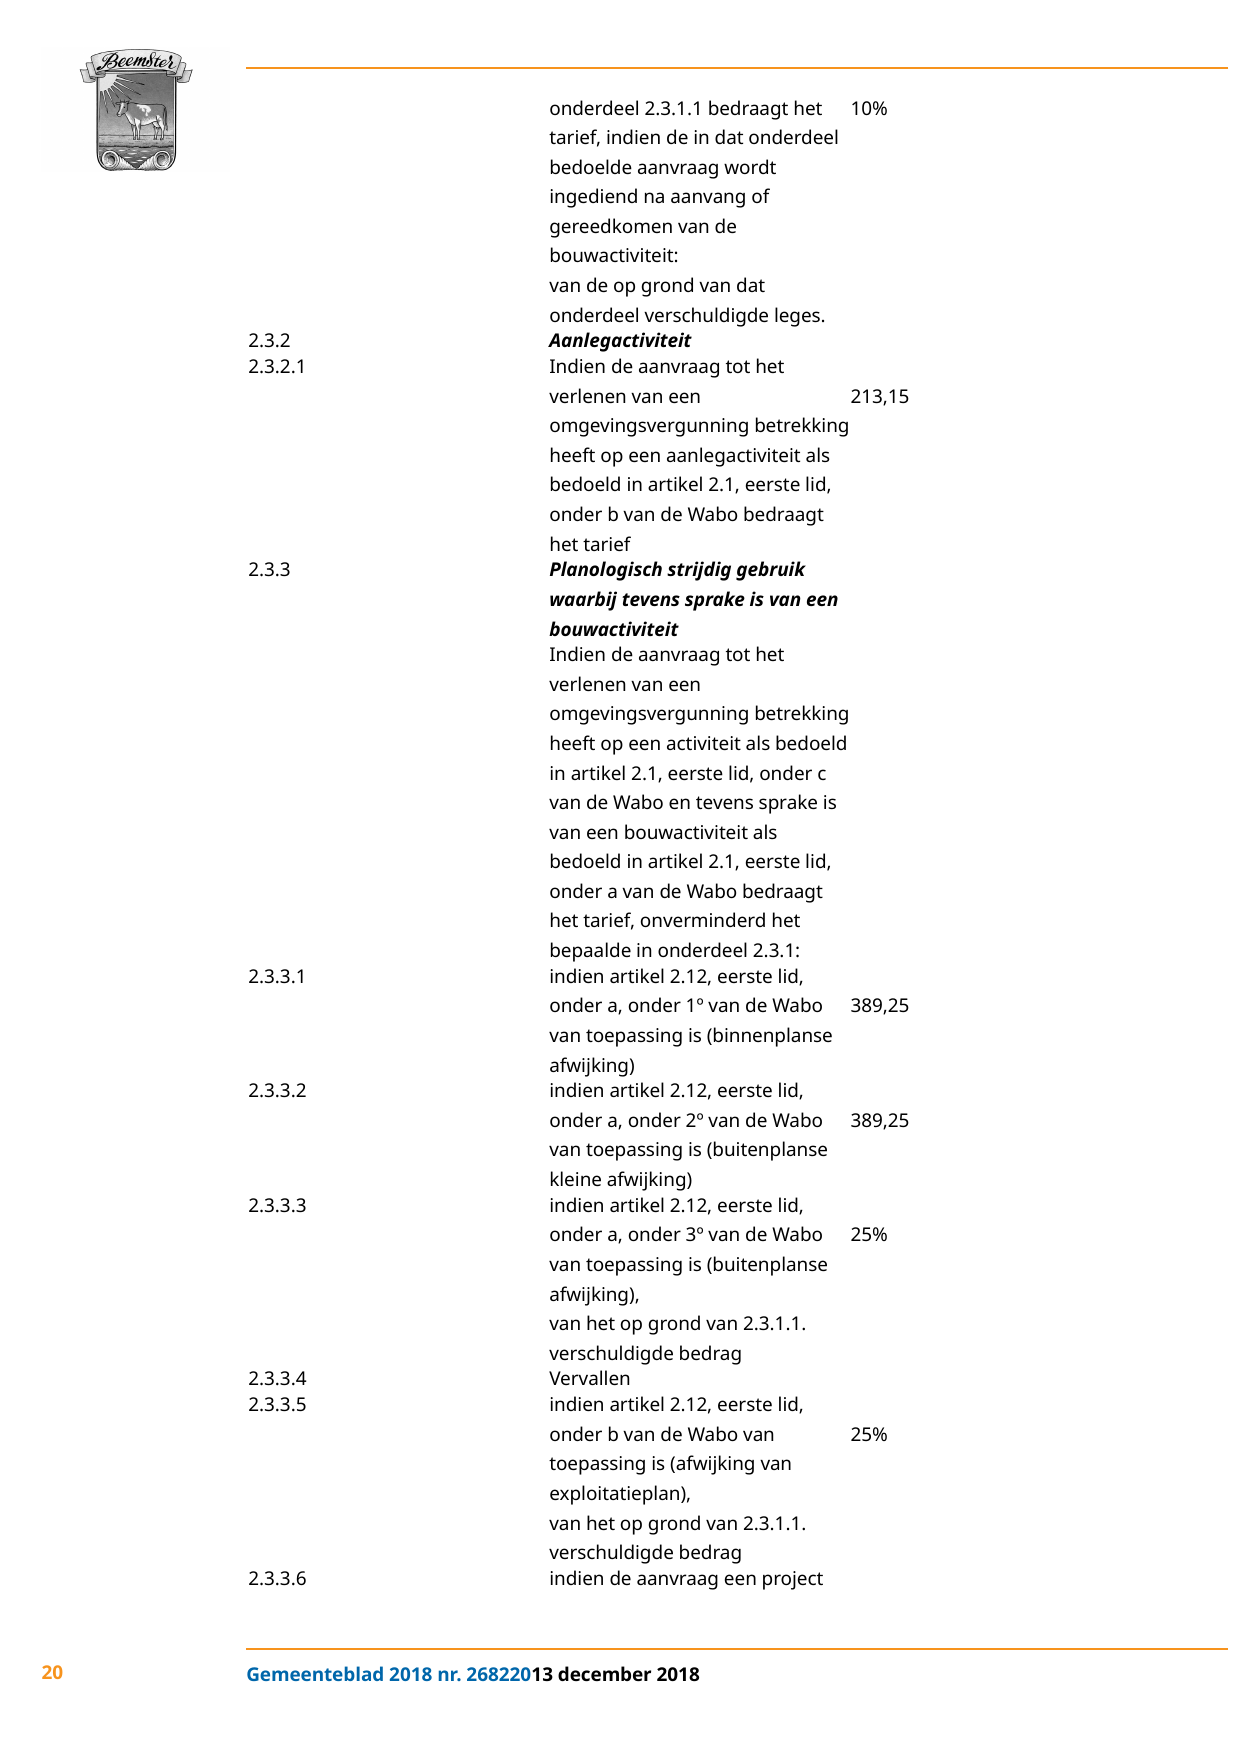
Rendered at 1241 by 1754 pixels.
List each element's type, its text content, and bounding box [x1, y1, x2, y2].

table_cell [850, 557, 1152, 641]
table_cell 25% [850, 1192, 1152, 1366]
table_cell [850, 1366, 1152, 1391]
picture [41, 47, 231, 172]
table_cell [850, 1565, 1152, 1591]
table_cell 2.3.3.6 [248, 1565, 549, 1591]
table_cell indien artikel 2.12, eerste lid, onder a, onder 1º van de Wabo van toepassing is (binnenplanse afwijking) [549, 963, 850, 1077]
table_cell onderdeel 2.3.1.1 bedraagt het tarief, indien de in dat onderdeel bedoelde aanvraag wordt ingediend na aanvang of gereedkomen van de bouwactiviteit: van de op grond van dat onderdeel verschuldigde leges. [549, 95, 850, 328]
table_cell [248, 95, 549, 328]
table_cell 389,25 [850, 1078, 1152, 1192]
table_cell 389,25 [850, 963, 1152, 1077]
table_cell [248, 641, 549, 963]
table_cell 2.3.2.1 [248, 353, 549, 557]
table_cell Planologisch strijdig gebruik waarbij tevens sprake is van een bouwactiviteit [549, 557, 850, 641]
table_cell 2.3.2 [248, 328, 549, 353]
table_cell Vervallen [549, 1366, 850, 1391]
table_cell 2.3.3.3 [248, 1192, 549, 1366]
table_cell Aanlegactiviteit [549, 328, 850, 353]
table_cell indien artikel 2.12, eerste lid, onder a, onder 2º van de Wabo van toepassing is (buitenplanse kleine afwijking) [549, 1078, 850, 1192]
table_cell 25% [850, 1391, 1152, 1565]
table_cell indien artikel 2.12, eerste lid, onder a, onder 3º van de Wabo van toepassing is (buitenplanse afwijking), van het op grond van 2.3.1.1. verschuldigde bedrag [549, 1192, 850, 1366]
table_cell 2.3.3.2 [248, 1078, 549, 1192]
table_cell Indien de aanvraag tot het verlenen van een omgevingsvergunning betrekking heeft op een activiteit als bedoeld in artikel 2.1, eerste lid, onder c van de Wabo en tevens sprake is van een bouwactiviteit als bedoeld in artikel 2.1, eerste lid, onder a van de Wabo bedraagt het tarief, onverminderd het bepaalde in onderdeel 2.3.1: [549, 641, 850, 963]
table_cell 2.3.3.1 [248, 963, 549, 1077]
table_cell 2.3.3.5 [248, 1391, 549, 1565]
table_cell 2.3.3.4 [248, 1366, 549, 1391]
table_cell 2.3.3 [248, 557, 549, 641]
table_cell 10% [850, 95, 1152, 328]
table_cell 213,15 [850, 353, 1152, 557]
table_cell indien de aanvraag een project [549, 1565, 850, 1591]
table_cell Indien de aanvraag tot het verlenen van een omgevingsvergunning betrekking heeft op een aanlegactiviteit als bedoeld in artikel 2.1, eerste lid, onder b van de Wabo bedraagt het tarief [549, 353, 850, 557]
table_cell indien artikel 2.12, eerste lid, onder b van de Wabo van toepassing is (afwijking van exploitatieplan), van het op grond van 2.3.1.1. verschuldigde bedrag [549, 1391, 850, 1565]
table_cell [850, 641, 1152, 963]
table_cell [850, 328, 1152, 353]
